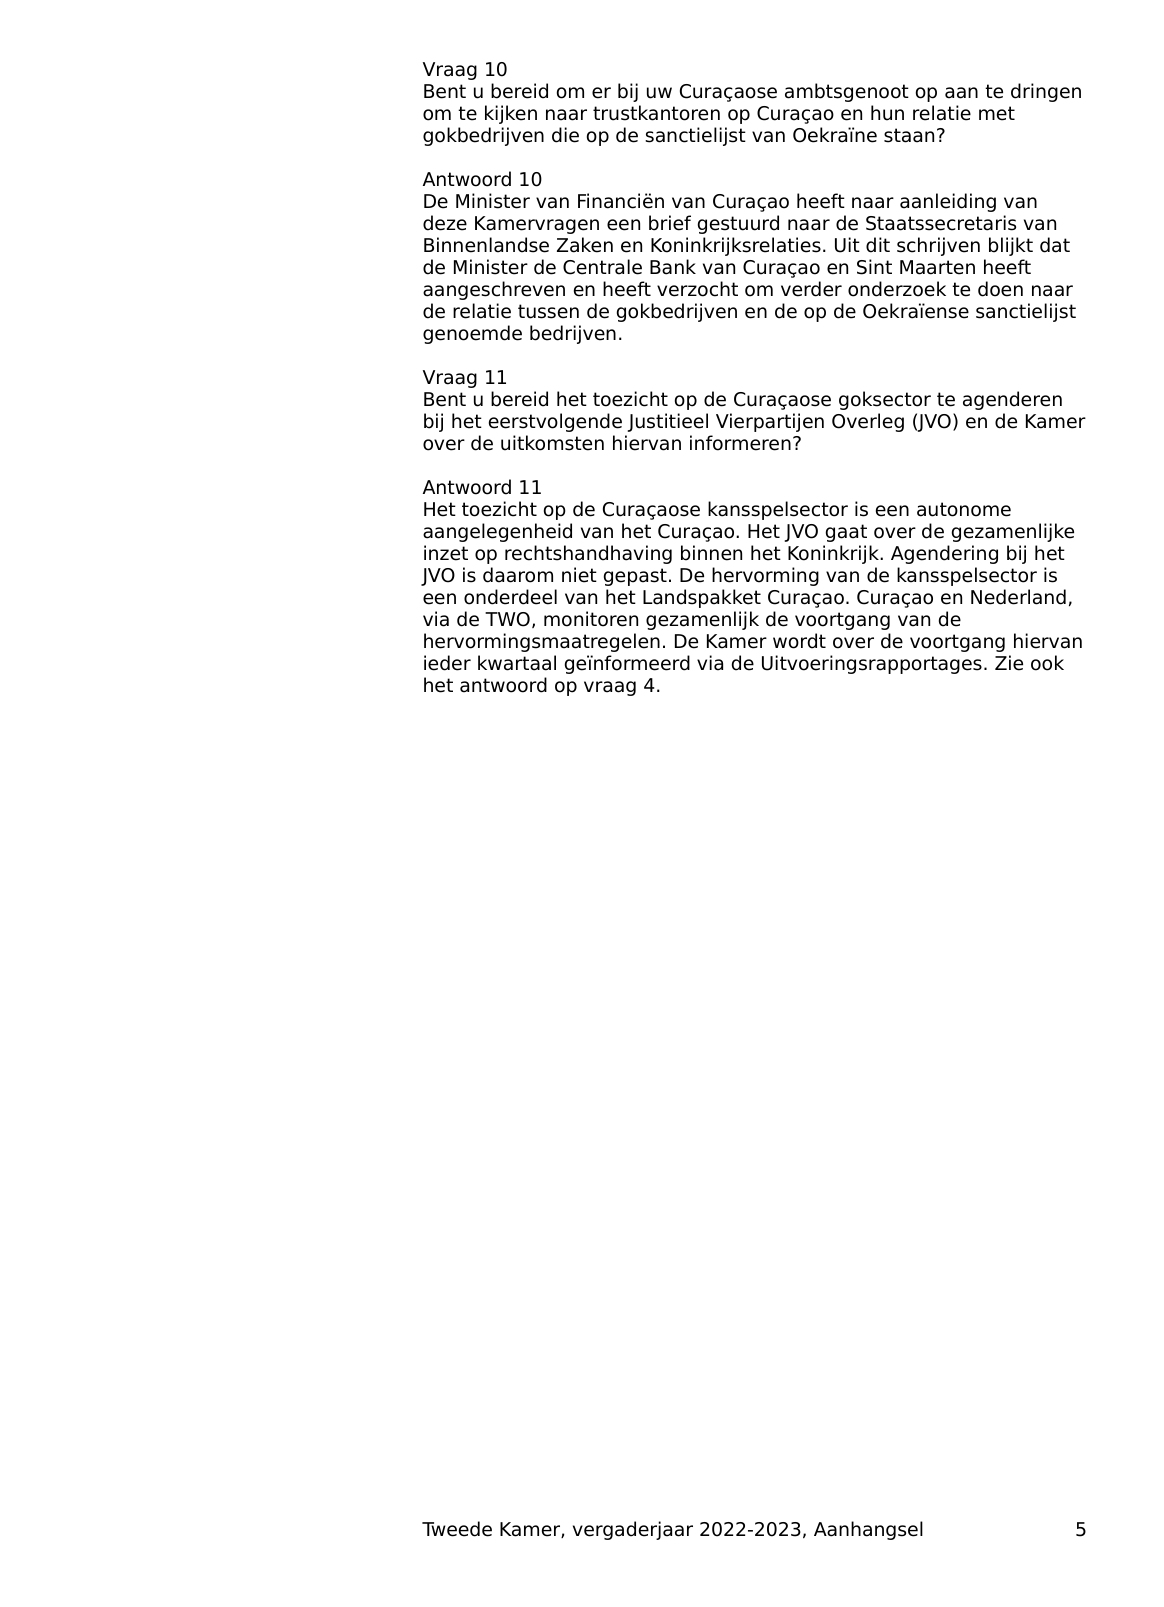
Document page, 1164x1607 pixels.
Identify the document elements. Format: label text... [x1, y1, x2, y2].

text Antwoord 11 [422, 477, 1087, 499]
text Het toezicht op de Curaçaose kansspelsector is een autonome aangelegenheid van het Curaçao. Het JVO gaat over de gezamenlijke inzet op rechtshandhaving binnen het Koninkrijk. Agendering bij het JVO is daarom niet gepast. De hervorming van de kansspelsector is een onderdeel van het Landspakket Curaçao. Curaçao en Nederland, via de TWO, monitoren gezamenlijk de voortgang van de hervormingsmaatregelen. De Kamer wordt over de voortgang hiervan ieder kwartaal geïnformeerd via de Uitvoeringsrapportages. Zie ook het antwoord op vraag 4. [422, 499, 1087, 697]
text Bent u bereid het toezicht op de Curaçaose goksector te agenderen bij het eerstvolgende Justitieel Vierpartijen Overleg (JVO) en de Kamer over de uitkomsten hiervan informeren? [422, 389, 1087, 455]
text Vraag 11 [422, 367, 1087, 389]
text De Minister van Financiën van Curaçao heeft naar aanleiding van deze Kamervragen een brief gestuurd naar de Staatssecretaris van Binnenlandse Zaken en Koninkrijksrelaties. Uit dit schrijven blijkt dat de Minister de Centrale Bank van Curaçao en Sint Maarten heeft aangeschreven en heeft verzocht om verder onderzoek te doen naar de relatie tussen de gokbedrijven en de op de Oekraïense sanctielijst genoemde bedrijven. [422, 191, 1087, 345]
text Bent u bereid om er bij uw Curaçaose ambtsgenoot op aan te dringen om te kijken naar trustkantoren op Curaçao en hun relatie met gokbedrijven die op de sanctielijst van Oekraïne staan? [422, 81, 1087, 147]
text Vraag 10 [422, 59, 1087, 81]
text Antwoord 10 [422, 169, 1087, 191]
